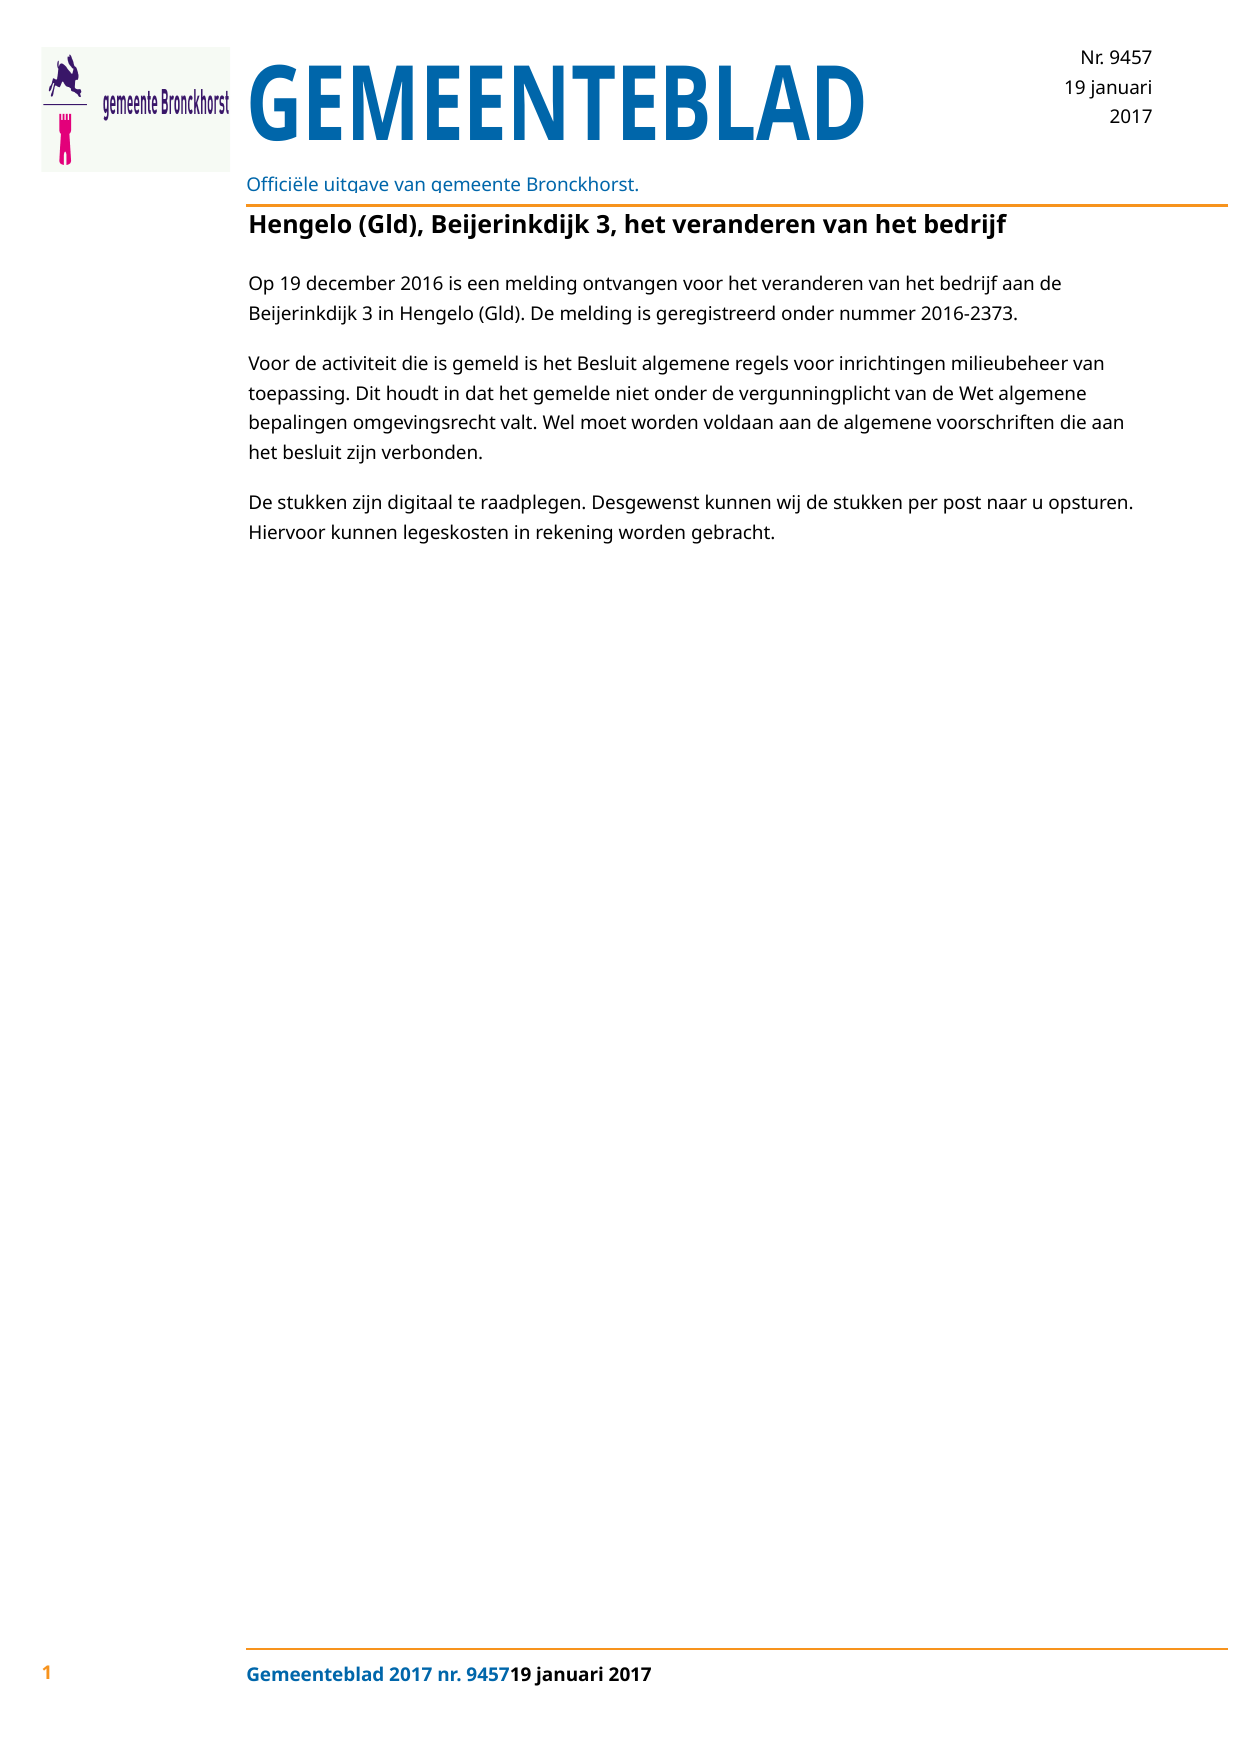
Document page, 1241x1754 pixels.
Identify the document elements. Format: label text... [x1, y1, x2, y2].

text De stukken zijn digitaal te raadplegen. Desgewenst kunnen wij de stukken per post naar u opsturen. Hiervoor kunnen legeskosten in rekening worden gebracht. [248, 489, 1152, 545]
text Hengelo (Gld), Beijerinkdijk 3, het veranderen van het bedrijf [248, 207, 1152, 241]
text Op 19 december 2016 is een melding ontvangen voor het veranderen van het bedrijf aan de Beijerinkdijk 3 in Hengelo (Gld). De melding is geregistreerd onder nummer 2016-2373. [248, 270, 1152, 326]
picture [41, 47, 231, 172]
text Voor de activiteit die is gemeld is het Besluit algemene regels voor inrichtingen milieubeheer van toepassing. Dit houdt in dat het gemelde niet onder de vergunningplicht van de Wet algemene bepalingen omgevingsrecht valt. Wel moet worden voldaan aan de algemene voorschriften die aan het besluit zijn verbonden. [248, 350, 1152, 465]
